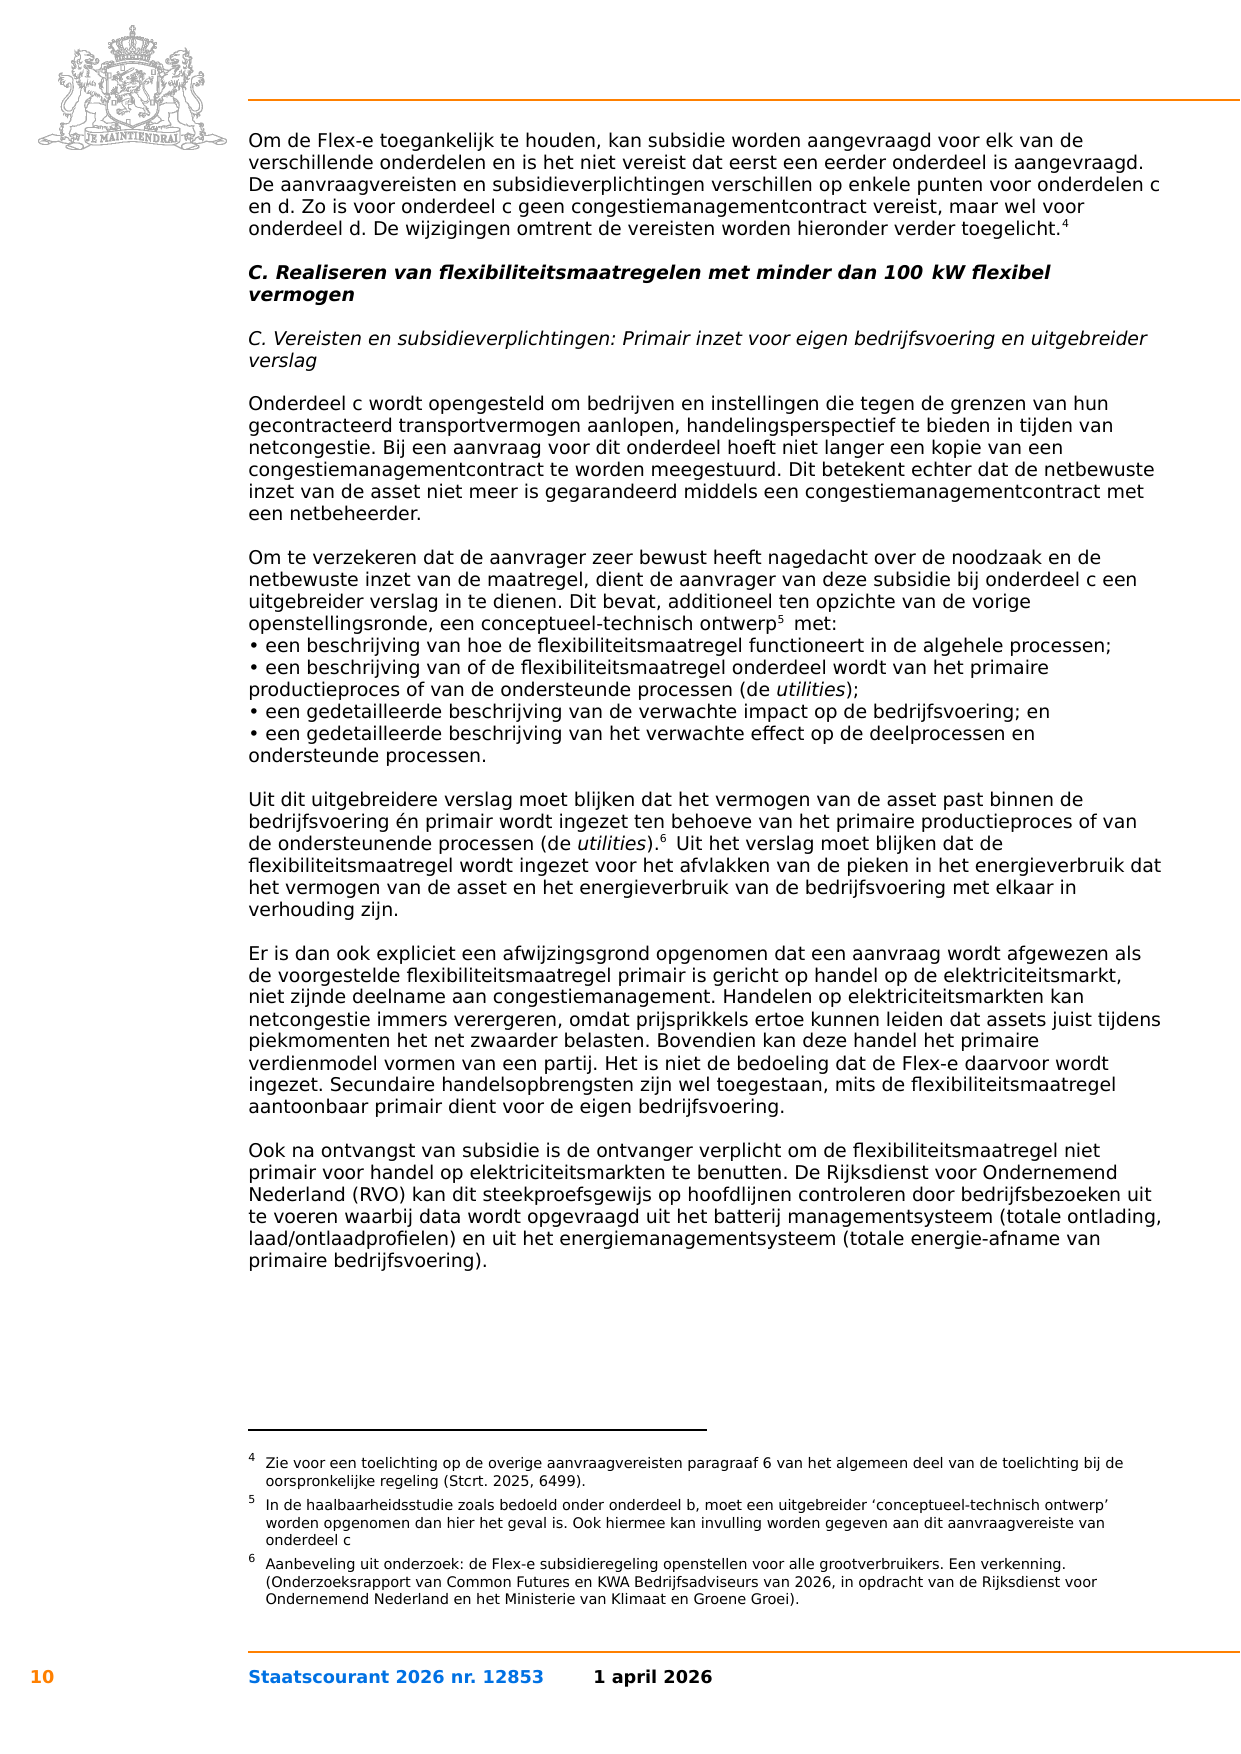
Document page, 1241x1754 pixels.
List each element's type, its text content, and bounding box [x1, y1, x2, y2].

text Om te verzekeren dat de aanvrager zeer bewust heeft nagedacht over de noodzaak en de netbewuste inzet van de maatregel, dient de aanvrager van deze subsidie bij onderdeel c een uitgebreider verslag in te dienen. Dit bevat, additioneel ten opzichte van de vorige openstellingsronde, een conceptueel-technisch ontwerp met: [248, 547, 1163, 635]
text • een beschrijving van hoe de flexibiliteitsmaatregel functioneert in de algehele processen; [248, 635, 1163, 657]
text Onderdeel c wordt opengesteld om bedrijven en instellingen die tegen de grenzen van hun gecontracteerd transportvermogen aanlopen, handelingsperspectief te bieden in tijden van netcongestie. Bij een aanvraag voor dit onderdeel hoeft niet langer een kopie van een congestiemanagementcontract te worden meegestuurd. Dit betekent echter dat de netbewuste inzet van de asset niet meer is gegarandeerd middels een congestiemanagementcontract met een netbeheerder. [248, 393, 1163, 525]
text Aanbeveling uit onderzoek: de Flex-e subsidieregeling openstellen voor alle grootverbruikers. Een verkenning. (Onderzoeksrapport van Common Futures en KWA Bedrijfsadviseurs van 2026, in opdracht van de Rijksdienst voor Ondernemend Nederland en het Ministerie van Klimaat en Groene Groei). [248, 1552, 1163, 1608]
subtitle C. Vereisten en subsidieverplichtingen: Primair inzet voor eigen bedrijfsvoering en uitgebreider verslag [248, 327, 1163, 371]
text Uit dit uitgebreidere verslag moet blijken dat het vermogen van de asset past binnen de bedrijfsvoering én primair wordt ingezet ten behoeve van het primaire productieproces of van de ondersteunende processen (de utilities). Uit het verslag moet blijken dat de flexibiliteitsmaatregel wordt ingezet voor het afvlakken van de pieken in het energieverbruik dat het vermogen van de asset en het energieverbruik van de bedrijfsvoering met elkaar in verhouding zijn. [248, 789, 1163, 921]
text Ook na ontvangst van subsidie is de ontvanger verplicht om de flexibiliteitsmaatregel niet primair voor handel op elektriciteitsmarkten te benutten. De Rijksdienst voor Ondernemend Nederland (RVO) kan dit steekproefsgewijs op hoofdlijnen controleren door bedrijfsbezoeken uit te voeren waarbij data wordt opgevraagd uit het batterij managementsysteem (totale ontlading, laad/ontlaadprofielen) en uit het energiemanagementsysteem (totale energie-afname van primaire bedrijfsvoering). [248, 1140, 1163, 1272]
text Er is dan ook expliciet een afwijzingsgrond opgenomen dat een aanvraag wordt afgewezen als de voorgestelde flexibiliteitsmaatregel primair is gericht op handel op de elektriciteitsmarkt, niet zijnde deelname aan congestiemanagement. Handelen op elektriciteitsmarkten kan netcongestie immers verergeren, omdat prijsprikkels ertoe kunnen leiden dat assets juist tijdens piekmomenten het net zwaarder belasten. Bovendien kan deze handel het primaire verdienmodel vormen van een partij. Het is niet de bedoeling dat de Flex-e daarvoor wordt ingezet. Secundaire handelsopbrengsten zijn wel toegestaan, mits de flexibiliteitsmaatregel aantoonbaar primair dient voor de eigen bedrijfsvoering. [248, 942, 1163, 1118]
text • een beschrijving van of de flexibiliteitsmaatregel onderdeel wordt van het primaire productieproces of van de ondersteunde processen (de utilities); [248, 657, 1163, 701]
text Om de Flex-e toegankelijk te houden, kan subsidie worden aangevraagd voor elk van de verschillende onderdelen en is het niet vereist dat eerst een eerder onderdeel is aangevraagd. De aanvraagvereisten en subsidieverplichtingen verschillen op enkele punten voor onderdelen c en d. Zo is voor onderdeel c geen congestiemanagementcontract vereist, maar wel voor onderdeel d. De wijzigingen omtrent de vereisten worden hieronder verder toegelicht. [248, 130, 1163, 240]
text • een gedetailleerde beschrijving van de verwachte impact op de bedrijfsvoering; en [248, 701, 1163, 723]
text Zie voor een toelichting op de overige aanvraagvereisten paragraaf 6 van het algemeen deel van de toelichting bij de oorspronkelijke regeling (Stcrt. 2025, 6499). [248, 1451, 1163, 1490]
subtitle C. Realiseren van flexibiliteitsmaatregelen met minder dan 100 kW flexibel vermogen [248, 262, 1163, 306]
text • een gedetailleerde beschrijving van het verwachte effect op de deelprocessen en ondersteunde processen. [248, 723, 1163, 767]
picture [38, 25, 227, 150]
text In de haalbaarheidsstudie zoals bedoeld onder onderdeel b, moet een uitgebreider ‘conceptueel-technisch ontwerp’ worden opgenomen dan hier het geval is. Ook hiermee kan invulling worden gegeven aan dit aanvraagvereiste van onderdeel c [248, 1493, 1163, 1549]
